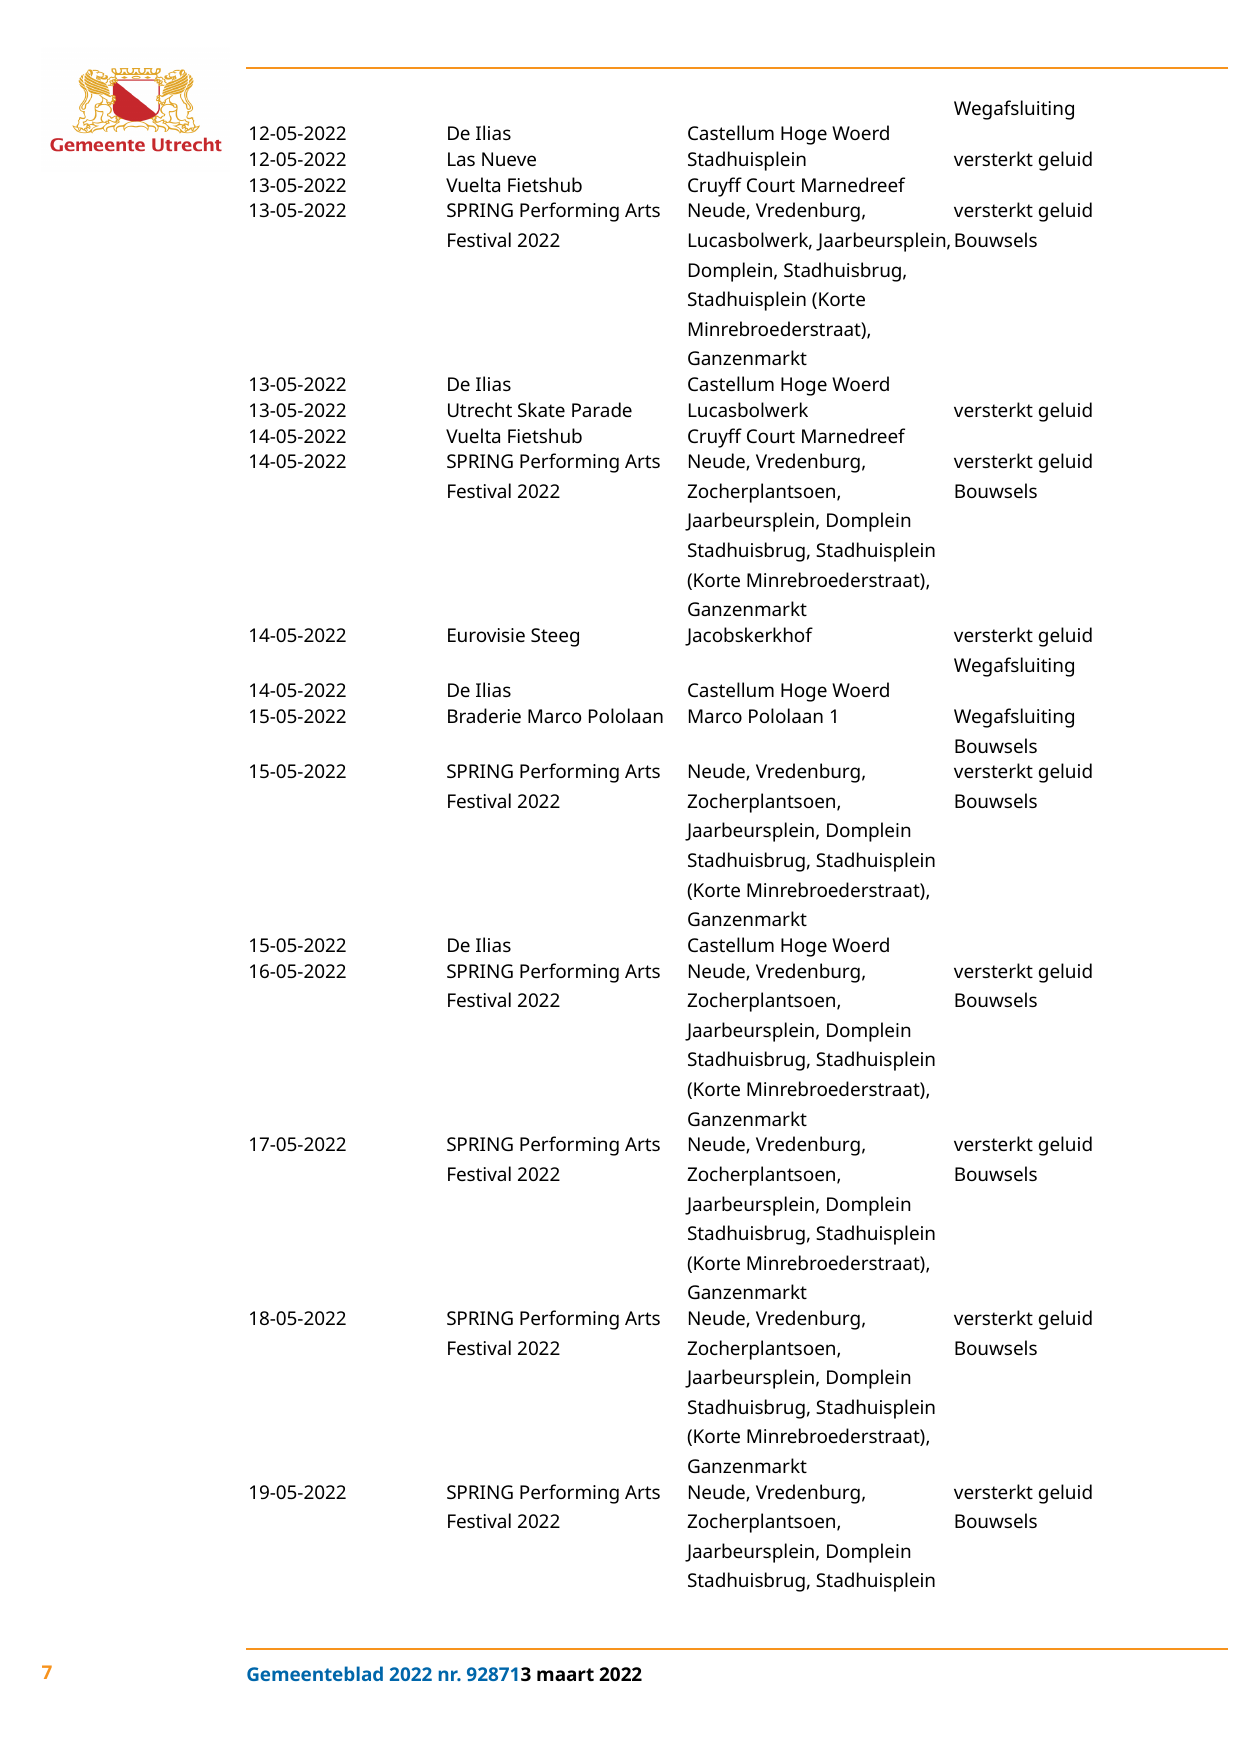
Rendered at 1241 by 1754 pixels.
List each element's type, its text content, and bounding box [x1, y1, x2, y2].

table_cell 19-05-2022 [248, 1479, 446, 1593]
table_cell [954, 371, 1152, 397]
table_cell versterkt geluid Bouwsels [954, 759, 1152, 932]
table_cell [954, 172, 1152, 198]
table_cell Vuelta Fietshub [446, 172, 687, 198]
table_cell [954, 678, 1152, 703]
table_cell 14-05-2022 [248, 622, 446, 677]
table_cell [446, 95, 687, 121]
table_cell Neude, Vredenburg, Zocherplantsoen, Jaarbeursplein, Domplein Stadhuisbrug, Stadhuisplein (Korte Minrebroederstraat), Ganzenmarkt [687, 1305, 954, 1479]
table_cell Neude, Vredenburg, Zocherplantsoen, Jaarbeursplein, Domplein Stadhuisbrug, Stadhuisplein (Korte Minrebroederstraat), Ganzenmarkt [687, 449, 954, 622]
table_cell Jacobskerkhof [687, 622, 954, 677]
table_cell SPRING Performing Arts Festival 2022 [446, 449, 687, 622]
table_cell Eurovisie Steeg [446, 622, 687, 677]
table_cell SPRING Performing Arts Festival 2022 [446, 1132, 687, 1305]
table_cell versterkt geluid [954, 397, 1152, 423]
table_cell Castellum Hoge Woerd [687, 121, 954, 146]
table_cell 12-05-2022 [248, 146, 446, 172]
table_cell Neude, Vredenburg, Zocherplantsoen, Jaarbeursplein, Domplein Stadhuisbrug, Stadhuisplein (Korte Minrebroederstraat), Ganzenmarkt [687, 958, 954, 1132]
table_cell Lucasbolwerk [687, 397, 954, 423]
table_cell Las Nueve [446, 146, 687, 172]
table_cell versterkt geluid Bouwsels [954, 198, 1152, 371]
table_cell Cruyff Court Marnedreef [687, 172, 954, 198]
table_cell versterkt geluid [954, 146, 1152, 172]
table_cell SPRING Performing Arts Festival 2022 [446, 1305, 687, 1479]
table_cell [954, 121, 1152, 146]
table_cell [954, 423, 1152, 448]
table_cell De Ilias [446, 678, 687, 703]
table_cell Utrecht Skate Parade [446, 397, 687, 423]
table_cell De Ilias [446, 932, 687, 958]
table_cell versterkt geluid Bouwsels [954, 958, 1152, 1132]
table_cell [954, 932, 1152, 958]
table_cell 15-05-2022 [248, 932, 446, 958]
table_cell Castellum Hoge Woerd [687, 371, 954, 397]
table_cell 13-05-2022 [248, 371, 446, 397]
table_cell 15-05-2022 [248, 759, 446, 932]
table_cell Vuelta Fietshub [446, 423, 687, 448]
table_cell Stadhuisplein [687, 146, 954, 172]
table_cell SPRING Performing Arts Festival 2022 [446, 958, 687, 1132]
table_cell Neude, Vredenburg, Zocherplantsoen, Jaarbeursplein, Domplein Stadhuisbrug, Stadhuisplein (Korte Minrebroederstraat), Ganzenmarkt [687, 759, 954, 932]
table_cell Castellum Hoge Woerd [687, 932, 954, 958]
table_cell Neude, Vredenburg, Zocherplantsoen, Jaarbeursplein, Domplein Stadhuisbrug, Stadhuisplein (Korte Minrebroederstraat), Ganzenmarkt [687, 1132, 954, 1305]
table_cell De Ilias [446, 121, 687, 146]
table_cell SPRING Performing Arts Festival 2022 [446, 759, 687, 932]
table_cell versterkt geluid Bouwsels [954, 1132, 1152, 1305]
table_cell 12-05-2022 [248, 121, 446, 146]
table_cell 13-05-2022 [248, 172, 446, 198]
table_cell Cruyff Court Marnedreef [687, 423, 954, 448]
table_cell De Ilias [446, 371, 687, 397]
table_cell SPRING Performing Arts Festival 2022 [446, 198, 687, 371]
table_cell versterkt geluid Bouwsels [954, 1479, 1152, 1593]
table_cell 15-05-2022 [248, 703, 446, 758]
table_cell Neude, Vredenburg, Zocherplantsoen, Jaarbeursplein, Domplein Stadhuisbrug, Stadhuisplein [687, 1479, 954, 1593]
table_cell Wegafsluiting [954, 95, 1152, 121]
table_cell 14-05-2022 [248, 678, 446, 703]
table_cell 13-05-2022 [248, 198, 446, 371]
picture [41, 47, 231, 172]
table_cell versterkt geluid Bouwsels [954, 1305, 1152, 1479]
table_cell 18-05-2022 [248, 1305, 446, 1479]
table_cell 16-05-2022 [248, 958, 446, 1132]
table_cell Castellum Hoge Woerd [687, 678, 954, 703]
table_cell Wegafsluiting Bouwsels [954, 703, 1152, 758]
table_cell [687, 95, 954, 121]
table_cell Marco Pololaan 1 [687, 703, 954, 758]
table_cell versterkt geluid Bouwsels [954, 449, 1152, 622]
table_cell Braderie Marco Pololaan [446, 703, 687, 758]
table_cell SPRING Performing Arts Festival 2022 [446, 1479, 687, 1593]
table_cell [248, 95, 446, 121]
table_cell 14-05-2022 [248, 449, 446, 622]
table_cell 17-05-2022 [248, 1132, 446, 1305]
table_cell 13-05-2022 [248, 397, 446, 423]
table_cell 14-05-2022 [248, 423, 446, 448]
table_cell versterkt geluid Wegafsluiting [954, 622, 1152, 677]
table_cell Neude, Vredenburg, Lucasbolwerk, Jaarbeursplein, Domplein, Stadhuisbrug, Stadhuisplein (Korte Minrebroederstraat), Ganzenmarkt [687, 198, 954, 371]
